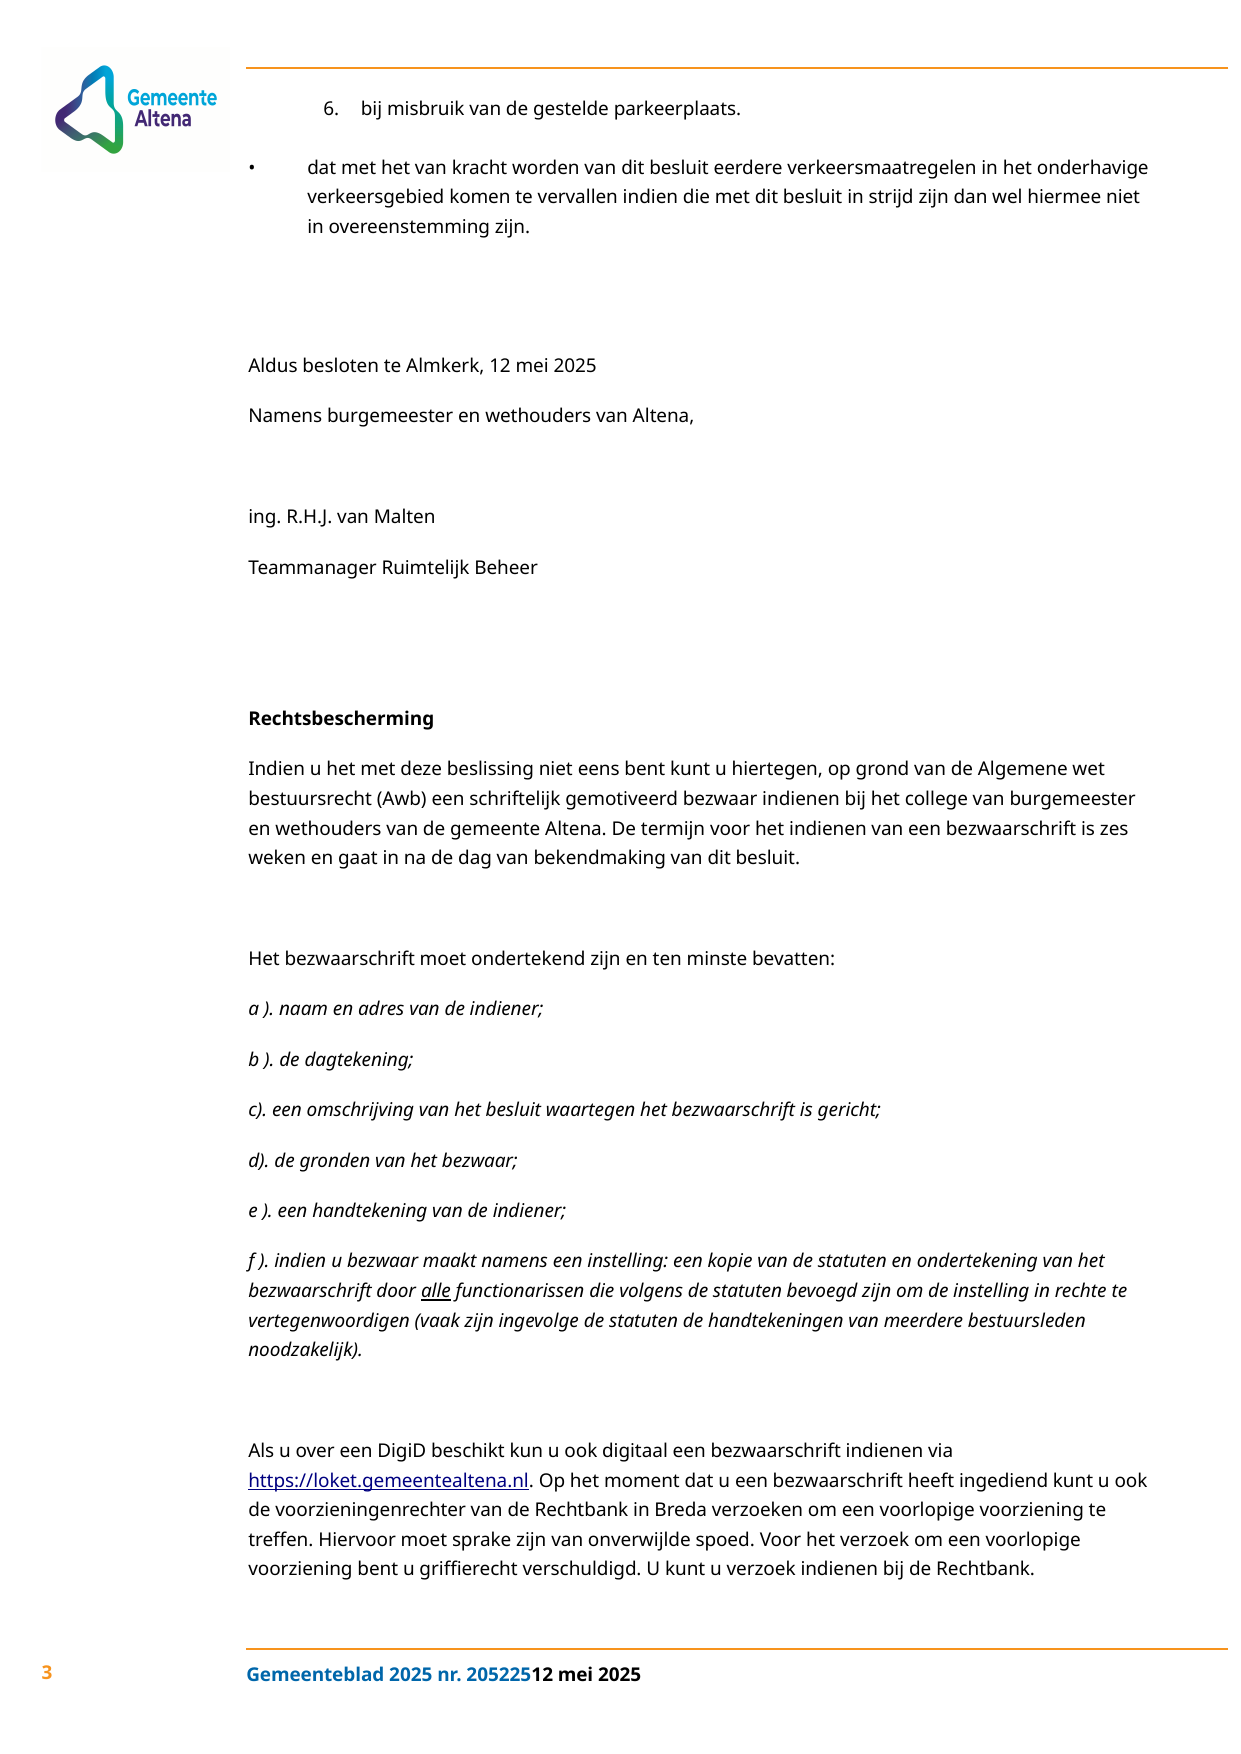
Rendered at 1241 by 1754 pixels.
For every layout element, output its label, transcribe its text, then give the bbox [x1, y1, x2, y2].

text b ). de dagtekening; [248, 1046, 1152, 1072]
text c). een omschrijving van het besluit waartegen het bezwaarschrift is gericht; [248, 1096, 1152, 1122]
text e ). een handtekening van de indiener; [248, 1197, 1152, 1223]
text Het bezwaarschrift moet ondertekend zijn en ten minste bevatten: [248, 945, 1152, 971]
text f ). indien u bezwaar maakt namens een instelling: een kopie van de statuten en ondertekening van het bezwaarschrift door alle functionarissen die volgens de statuten bevoegd zijn om de instelling in rechte te vertegenwoordigen (vaak zijn ingevolge de statuten de handtekeningen van meerdere bestuursleden noodzakelijk). [248, 1248, 1152, 1362]
list dat met het van kracht worden van dit besluit eerdere verkeersmaatregelen in het onderhavige verkeersgebied komen te vervallen indien die met dit besluit in strijd zijn dan wel hiermee niet in overeenstemming zijn. [248, 154, 1152, 239]
text Rechtsbescherming [248, 705, 1152, 731]
text d). de gronden van het bezwaar; [248, 1147, 1152, 1173]
text Als u over een DigiD beschikt kun u ook digitaal een bezwaarschrift indienen via https://loket.gemeentealtena.nl. Op het moment dat u een bezwaarschrift heeft ingediend kunt u ook de voorzieningenrechter van de Rechtbank in Breda verzoeken om een voorlopige voorziening te treffen. Hiervoor moet sprake zijn van onverwijlde spoed. Voor het verzoek om een voorlopige voorziening bent u griffierecht verschuldigd. U kunt u verzoek indienen bij de Rechtbank. [248, 1437, 1152, 1581]
text Namens burgemeester en wethouders van Altena, [248, 403, 1152, 428]
text Teammanager Ruimtelijk Beheer [248, 554, 1152, 580]
text Indien u het met deze beslissing niet eens bent kunt u hiertegen, op grond van de Algemene wet bestuursrecht (Awb) een schriftelijk gemotiveerd bezwaar indienen bij het college van burgemeester en wethouders van de gemeente Altena. De termijn voor het indienen van een bezwaarschrift is zes weken en gaat in na de dag van bekendmaking van dit besluit. [248, 756, 1152, 870]
text Aldus besloten te Almkerk, 12 mei 2025 [248, 352, 1152, 378]
text a ). naam en adres van de indiener; [248, 996, 1152, 1021]
list bij misbruik van de gestelde parkeerplaats. [323, 95, 1152, 121]
picture [41, 47, 231, 172]
text ing. R.H.J. van Malten [248, 503, 1152, 529]
